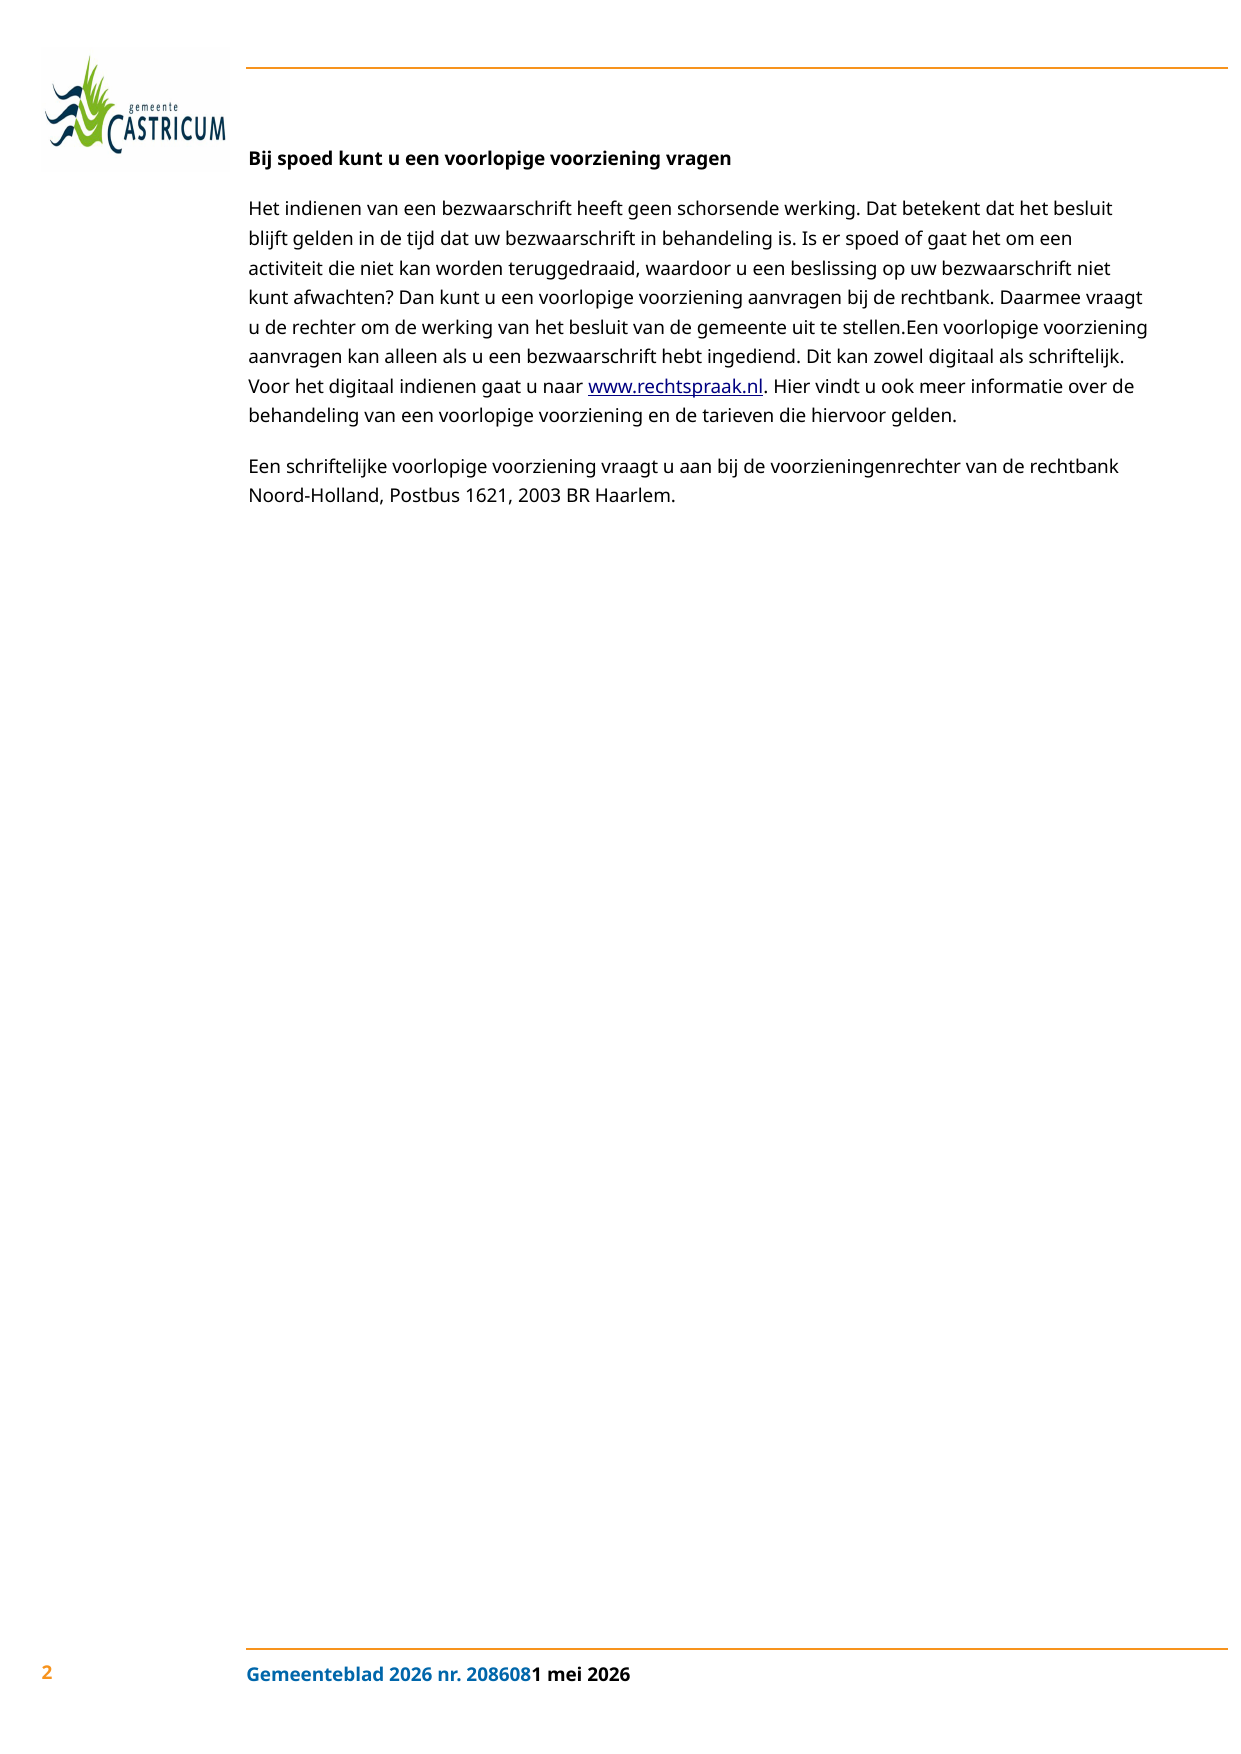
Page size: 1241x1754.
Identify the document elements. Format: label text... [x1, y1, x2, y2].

text Een schriftelijke voorlopige voorziening vraagt u aan bij de voorzieningenrechter van de rechtbank Noord-Holland, Postbus 1621, 2003 BR Haarlem. [248, 453, 1152, 508]
text Bij spoed kunt u een voorlopige voorziening vragen [248, 145, 1152, 171]
picture [41, 47, 231, 172]
text Het indienen van een bezwaarschrift heeft geen schorsende werking. Dat betekent dat het besluit blijft gelden in de tijd dat uw bezwaarschrift in behandeling is. Is er spoed of gaat het om een activiteit die niet kan worden teruggedraaid, waardoor u een beslissing op uw bezwaarschrift niet kunt afwachten? Dan kunt u een voorlopige voorziening aanvragen bij de rechtbank. Daarmee vraagt u de rechter om de werking van het besluit van de gemeente uit te stellen.Een voorlopige voorziening aanvragen kan alleen als u een bezwaarschrift hebt ingediend. Dit kan zowel digitaal als schriftelijk. Voor het digitaal indienen gaat u naar www.rechtspraak.nl. Hier vindt u ook meer informatie over de behandeling van een voorlopige voorziening en de tarieven die hiervoor gelden. [248, 196, 1152, 428]
